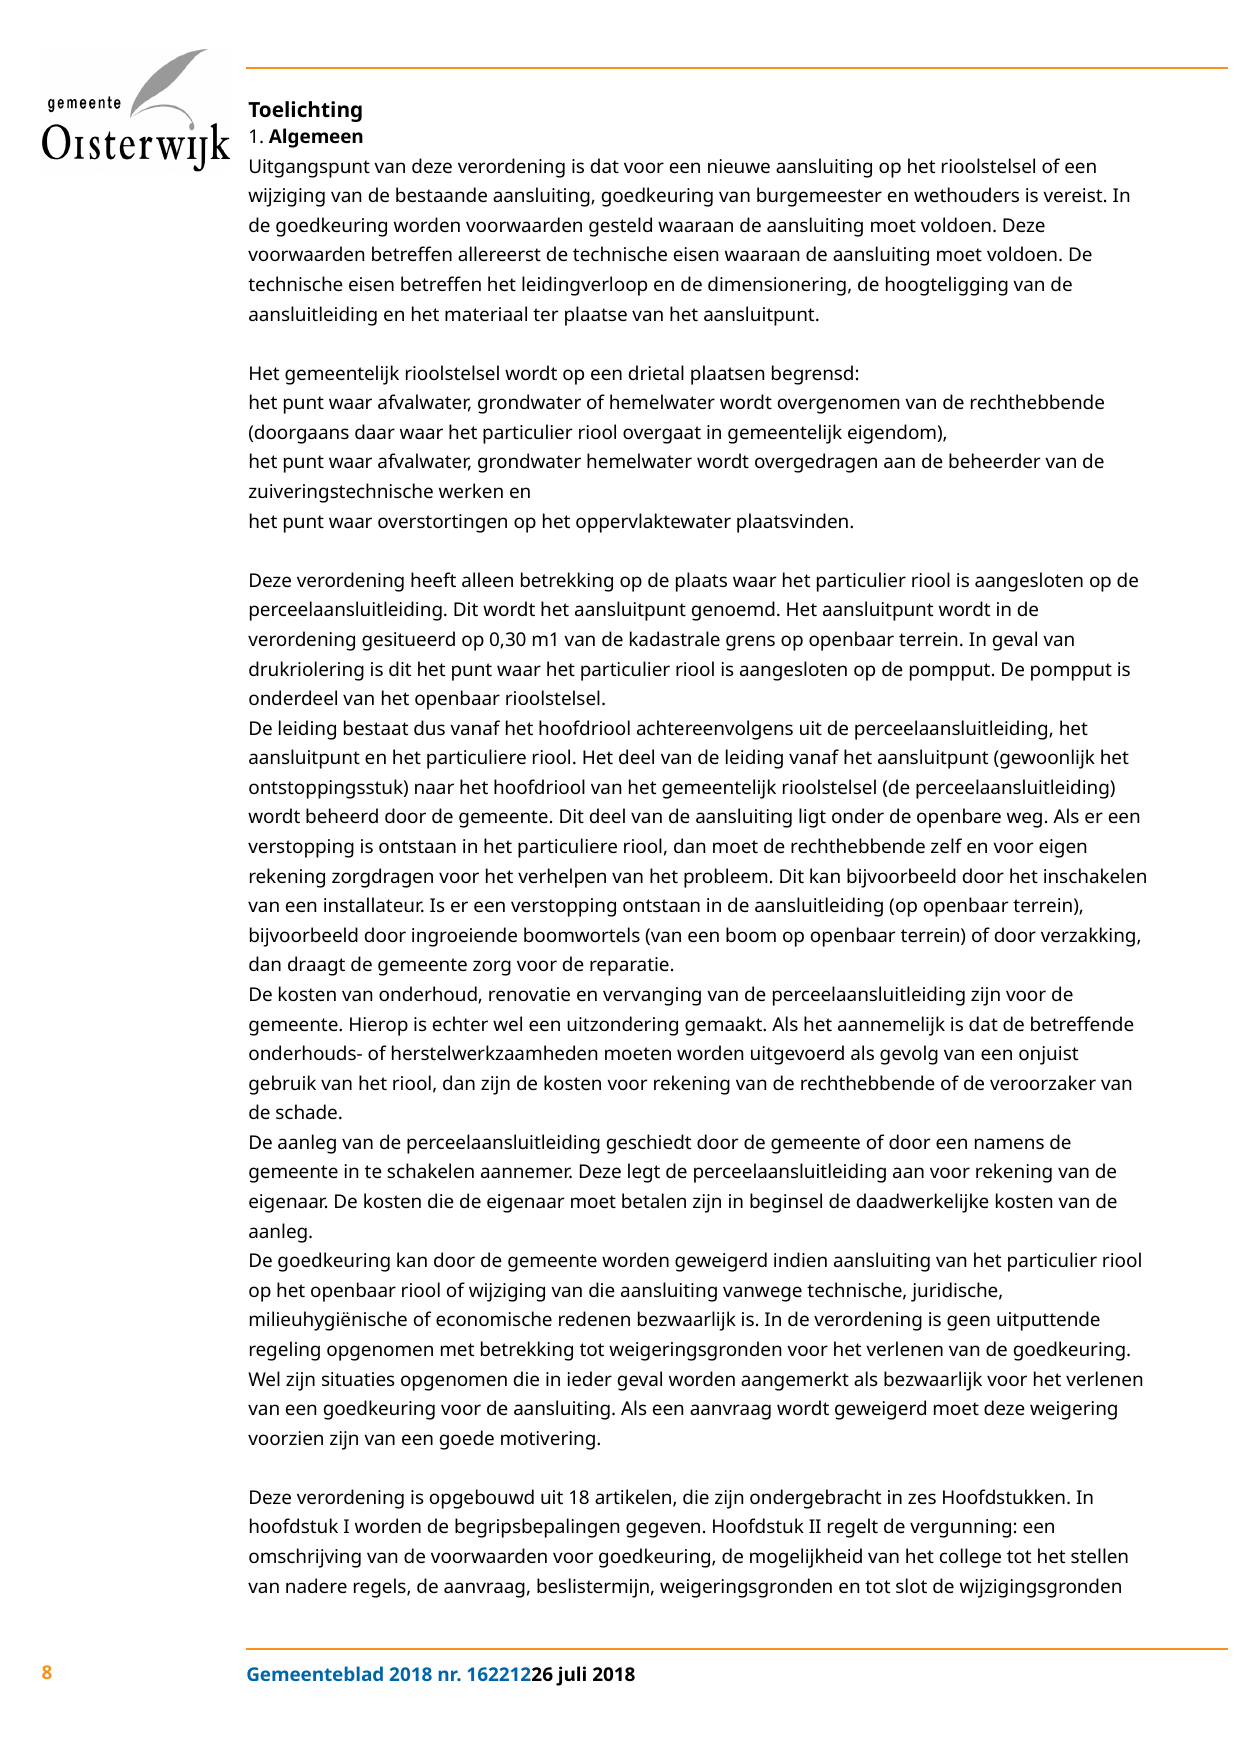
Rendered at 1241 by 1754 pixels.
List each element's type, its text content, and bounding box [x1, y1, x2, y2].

text De leiding bestaat dus vanaf het hoofdriool achtereenvolgens uit de perceelaansluitleiding, het aansluitpunt en het particuliere riool. Het deel van de leiding vanaf het aansluitpunt (gewoonlijk het ontstoppingsstuk) naar het hoofdriool van het gemeentelijk rioolstelsel (de perceelaansluitleiding) wordt beheerd door de gemeente. Dit deel van de aansluiting ligt onder de openbare weg. Als er een verstopping is ontstaan in het particuliere riool, dan moet de rechthebbende zelf en voor eigen rekening zorgdragen voor het verhelpen van het probleem. Dit kan bijvoorbeeld door het inschakelen van een installateur. Is er een verstopping ontstaan in de aansluitleiding (op openbaar terrein), bijvoorbeeld door ingroeiende boomwortels (van een boom op openbaar terrein) of door verzakking, dan draagt de gemeente zorg voor de reparatie. [248, 715, 1152, 977]
text Het gemeentelijk rioolstelsel wordt op een drietal plaatsen begrensd: [248, 360, 1152, 386]
text Deze verordening heeft alleen betrekking op de plaats waar het particulier riool is aangesloten op de perceelaansluitleiding. Dit wordt het aansluitpunt genoemd. Het aansluitpunt wordt in de verordening gesitueerd op 0,30 m1 van de kadastrale grens op openbaar terrein. In geval van drukriolering is dit het punt waar het particulier riool is aangesloten op de pompput. De pompput is onderdeel van het openbaar rioolstelsel. [248, 567, 1152, 711]
text Deze verordening is opgebouwd uit 18 artikelen, die zijn ondergebracht in zes Hoofdstukken. In hoofdstuk I worden de begripsbepalingen gegeven. Hoofdstuk II regelt de vergunning: een omschrijving van de voorwaarden voor goedkeuring, de mogelijkheid van het college tot het stellen van nadere regels, de aanvraag, beslistermijn, weigeringsgronden en tot slot de wijzigingsgronden [248, 1484, 1152, 1599]
text het punt waar overstortingen op het oppervlaktewater plaatsvinden. [248, 508, 1152, 534]
text De kosten van onderhoud, renovatie en vervanging van de perceelaansluitleiding zijn voor de gemeente. Hierop is echter wel een uitzondering gemaakt. Als het aannemelijk is dat de betreffende onderhouds- of herstelwerkzaamheden moeten worden uitgevoerd als gevolg van een onjuist gebruik van het riool, dan zijn de kosten voor rekening van de rechthebbende of de veroorzaker van de schade. [248, 981, 1152, 1125]
text het punt waar afvalwater, grondwater of hemelwater wordt overgenomen van de rechthebbende (doorgaans daar waar het particulier riool overgaat in gemeentelijk eigendom), [248, 389, 1152, 445]
text De goedkeuring kan door de gemeente worden geweigerd indien aansluiting van het particulier riool op het openbaar riool of wijziging van die aansluiting vanwege technische, juridische, milieuhygiënische of economische redenen bezwaarlijk is. In de verordening is geen uitputtende regeling opgenomen met betrekking tot weigeringsgronden voor het verlenen van de goedkeuring. Wel zijn situaties opgenomen die in ieder geval worden aangemerkt als bezwaarlijk voor het verlenen van een goedkeuring voor de aansluiting. Als een aanvraag wordt geweigerd moet deze weigering voorzien zijn van een goede motivering. [248, 1247, 1152, 1451]
text 1. Algemeen [248, 123, 1152, 149]
text het punt waar afvalwater, grondwater hemelwater wordt overgedragen aan de beheerder van de zuiveringstechnische werken en [248, 449, 1152, 504]
text De aanleg van de perceelaansluitleiding geschiedt door de gemeente of door een namens de gemeente in te schakelen aannemer. Deze legt de perceelaansluitleiding aan voor rekening van de eigenaar. De kosten die de eigenaar moet betalen zijn in beginsel de daadwerkelijke kosten van de aanleg. [248, 1129, 1152, 1244]
text Toelichting [248, 95, 1152, 123]
picture [41, 47, 231, 172]
text Uitgangspunt van deze verordening is dat voor een nieuwe aansluiting op het rioolstelsel of een wijziging van de bestaande aansluiting, goedkeuring van burgemeester en wethouders is vereist. In de goedkeuring worden voorwaarden gesteld waaraan de aansluiting moet voldoen. Deze voorwaarden betreffen allereerst de technische eisen waaraan de aansluiting moet voldoen. De technische eisen betreffen het leidingverloop en de dimensionering, de hoogteligging van de aansluitleiding en het materiaal ter plaatse van het aansluitpunt. [248, 153, 1152, 327]
